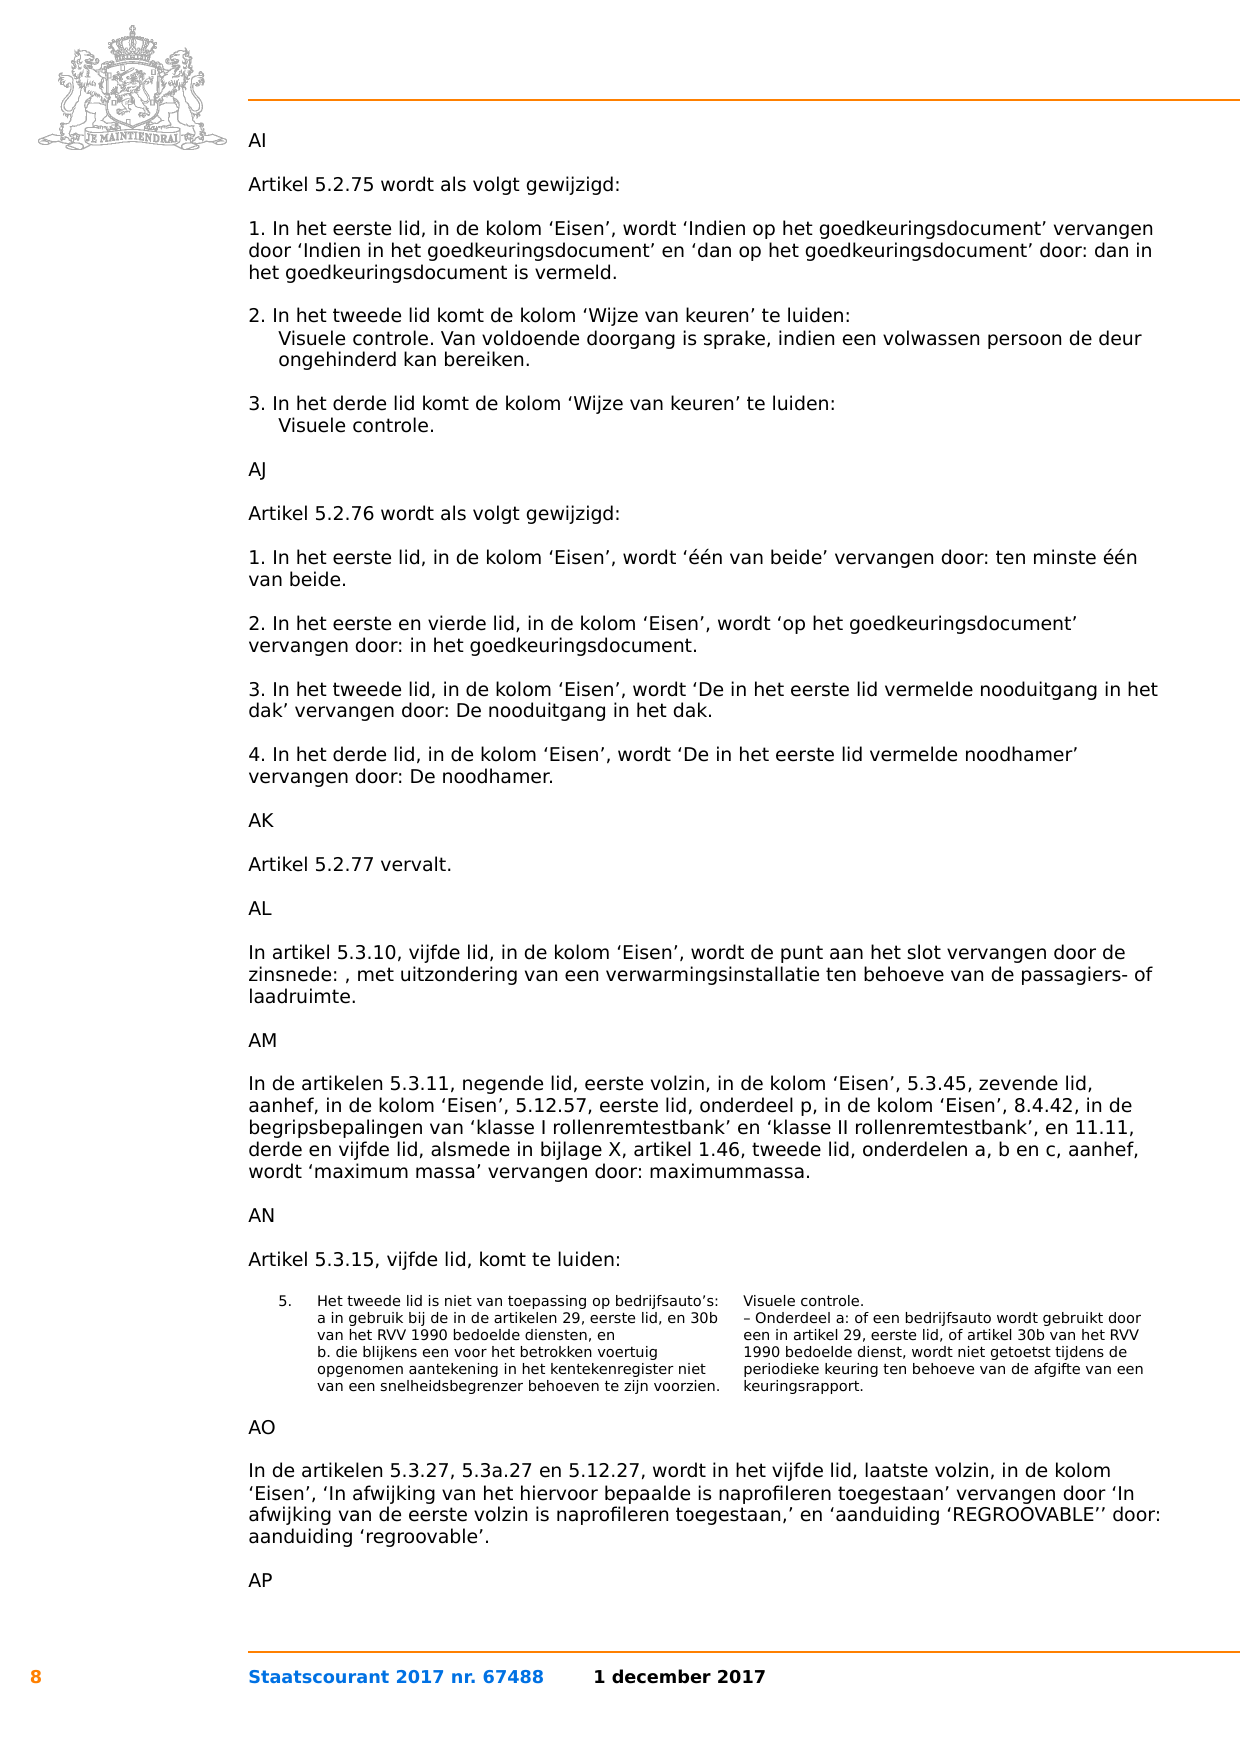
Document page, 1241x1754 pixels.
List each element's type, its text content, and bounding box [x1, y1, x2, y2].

text AO [248, 1417, 1163, 1438]
text In de artikelen 5.3.27, 5.3a.27 en 5.12.27, wordt in het vijfde lid, laatste volzin, in de kolom ‘Eisen’, ‘In afwijking van het hiervoor bepaalde is naprofileren toegestaan’ vervangen door ‘In afwijking van de eerste volzin is naprofileren toegestaan,’ en ‘aanduiding ‘REGROOVABLE’’ door: aanduiding ‘regroovable’. [248, 1460, 1163, 1548]
text AP [248, 1570, 1163, 1592]
table_header 5. [278, 1293, 311, 1395]
table_header Het tweede lid is niet van toepassing op bedrijfsauto’s: a in gebruik bij de in de artikelen 29, eerste lid, en 30b van het RVV 1990 bedoelde diensten, en b. die blijkens een voor het betrokken voertuig opgenomen aantekening in het kentekenregister niet van een snelheidsbegrenzer behoeven te zijn voorzien. [311, 1293, 737, 1395]
text AL [248, 898, 1163, 920]
text 1. In het eerste lid, in de kolom ‘Eisen’, wordt ‘Indien op het goedkeuringsdocument’ vervangen door ‘Indien in het goedkeuringsdocument’ en ‘dan op het goedkeuringsdocument’ door: dan in het goedkeuringsdocument is vermeld. [248, 218, 1163, 283]
text 3. In het derde lid komt de kolom ‘Wijze van keuren’ te luiden: [248, 393, 1163, 415]
text 2. In het eerste en vierde lid, in de kolom ‘Eisen’, wordt ‘op het goedkeuringsdocument’ vervangen door: in het goedkeuringsdocument. [248, 613, 1163, 657]
text 2. In het tweede lid komt de kolom ‘Wijze van keuren’ te luiden: [248, 305, 1163, 327]
text In artikel 5.3.10, vijfde lid, in de kolom ‘Eisen’, wordt de punt aan het slot vervangen door de zinsnede: , met uitzondering van een verwarmingsinstallatie ten behoeve van de passagiers- of laadruimte. [248, 942, 1163, 1008]
text 4. In het derde lid, in de kolom ‘Eisen’, wordt ‘De in het eerste lid vermelde noodhamer’ vervangen door: De noodhamer. [248, 744, 1163, 788]
text Visuele controle. [278, 415, 1163, 437]
text AJ [248, 459, 1163, 481]
text AI [248, 130, 1163, 152]
text 1. In het eerste lid, in de kolom ‘Eisen’, wordt ‘één van beide’ vervangen door: ten minste één van beide. [248, 547, 1163, 591]
text Artikel 5.3.15, vijfde lid, komt te luiden: [248, 1249, 1163, 1271]
text AN [248, 1205, 1163, 1227]
text Visuele controle. Van voldoende doorgang is sprake, indien een volwassen persoon de deur ongehinderd kan bereiken. [278, 327, 1163, 371]
text AM [248, 1029, 1163, 1051]
text In de artikelen 5.3.11, negende lid, eerste volzin, in de kolom ‘Eisen’, 5.3.45, zevende lid, aanhef, in de kolom ‘Eisen’, 5.12.57, eerste lid, onderdeel p, in de kolom ‘Eisen’, 8.4.42, in de begripsbepalingen van ‘klasse I rollenremtestbank’ en ‘klasse II rollenremtestbank’, en 11.11, derde en vijfde lid, alsmede in bijlage X, artikel 1.46, tweede lid, onderdelen a, b en c, aanhef, wordt ‘maximum massa’ vervangen door: maximummassa. [248, 1073, 1163, 1183]
text Artikel 5.2.76 wordt als volgt gewijzigd: [248, 503, 1163, 525]
text AK [248, 810, 1163, 832]
text Artikel 5.2.75 wordt als volgt gewijzigd: [248, 174, 1163, 196]
text Artikel 5.2.77 vervalt. [248, 854, 1163, 876]
picture [38, 25, 227, 150]
text 3. In het tweede lid, in de kolom ‘Eisen’, wordt ‘De in het eerste lid vermelde nooduitgang in het dak’ vervangen door: De nooduitgang in het dak. [248, 678, 1163, 722]
table_header Visuele controle. – Onderdeel a: of een bedrijfsauto wordt gebruikt door een in artikel 29, eerste lid, of artikel 30b van het RVV 1990 bedoelde dienst, wordt niet getoetst tijdens de periodieke keuring ten behoeve van de afgifte van een keuringsrapport. [737, 1293, 1163, 1395]
